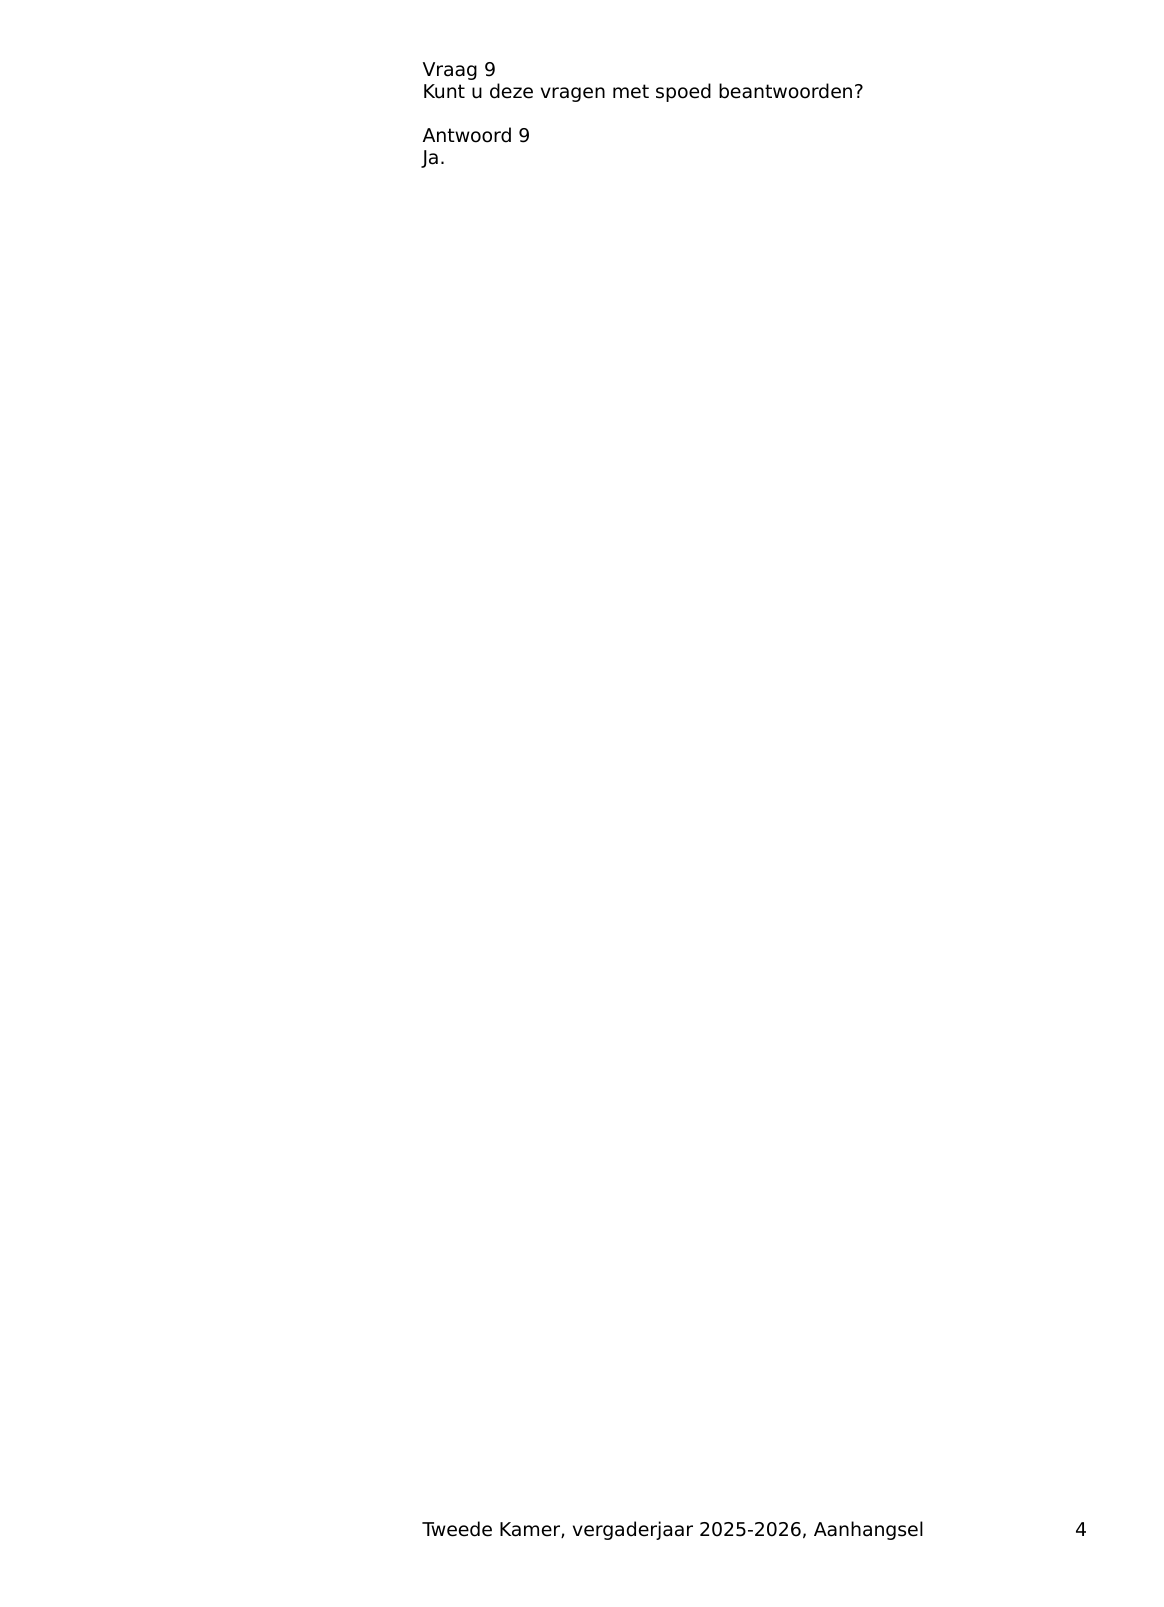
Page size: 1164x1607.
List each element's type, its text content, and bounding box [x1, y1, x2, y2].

text Antwoord 9 [422, 125, 1087, 147]
text Vraag 9 [422, 59, 1087, 81]
text Kunt u deze vragen met spoed beantwoorden? [422, 81, 1087, 103]
text Ja. [422, 147, 1087, 169]
